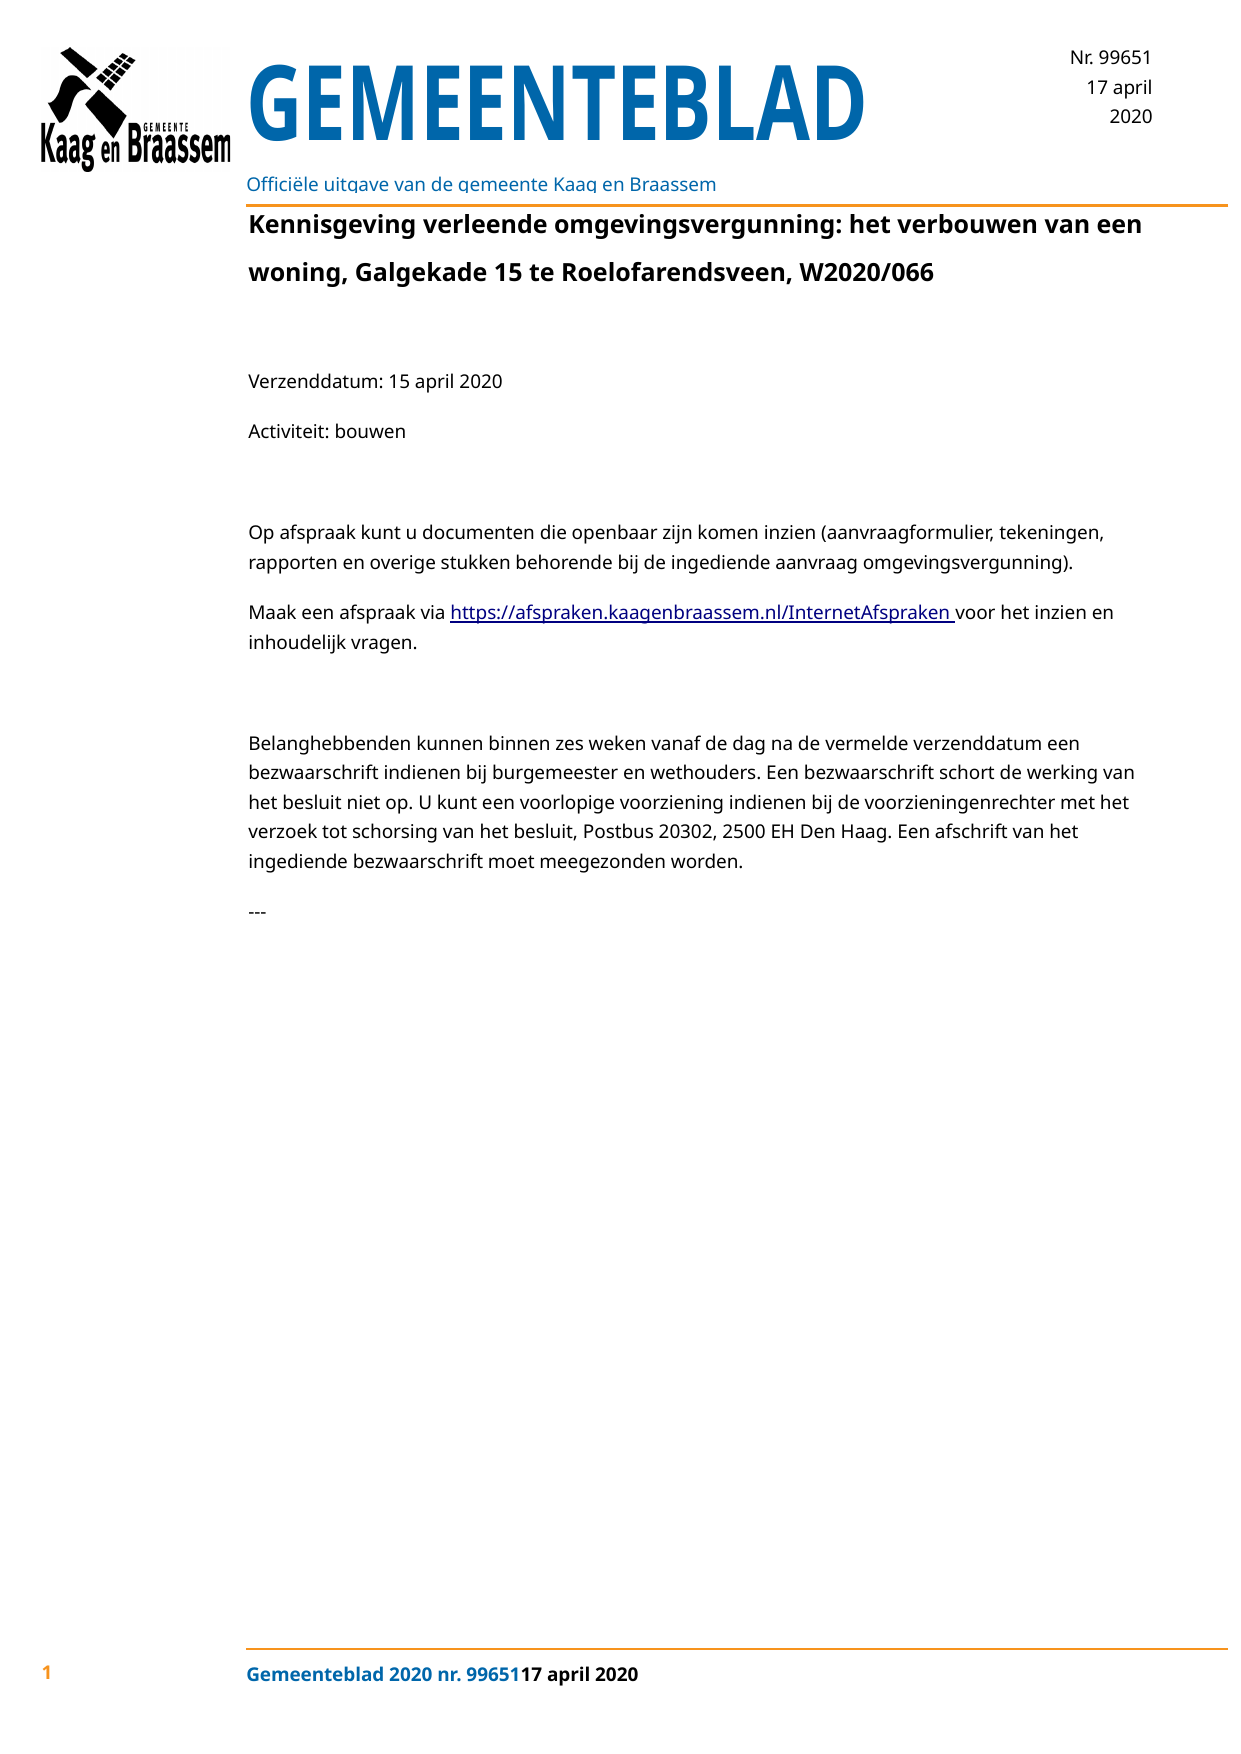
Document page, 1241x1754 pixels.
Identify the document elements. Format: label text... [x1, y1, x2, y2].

text --- [248, 899, 1152, 924]
text Verzenddatum: 15 april 2020 [248, 368, 1152, 394]
text Belanghebbenden kunnen binnen zes weken vanaf de dag na de vermelde verzenddatum een bezwaarschrift indienen bij burgemeester en wethouders. Een bezwaarschrift schort de werking van het besluit niet op. U kunt een voorlopige voorziening indienen bij de voorzieningenrechter met het verzoek tot schorsing van het besluit, Postbus 20302, 2500 EH Den Haag. Een afschrift van het ingediende bezwaarschrift moet meegezonden worden. [248, 730, 1152, 874]
text Kennisgeving verleende omgevingsvergunning: het verbouwen van een woning, Galgekade 15 te Roelofarendsveen, W2020/066 [248, 207, 1152, 288]
text Op afspraak kunt u documenten die openbaar zijn komen inzien (aanvraagformulier, tekeningen, rapporten en overige stukken behorende bij de ingediende aanvraag omgevingsvergunning). [248, 519, 1152, 575]
picture [41, 47, 231, 172]
text Maak een afspraak via https://afspraken.kaagenbraassem.nl/InternetAfspraken voor het inzien en inhoudelijk vragen. [248, 599, 1152, 655]
text Activiteit: bouwen [248, 419, 1152, 444]
